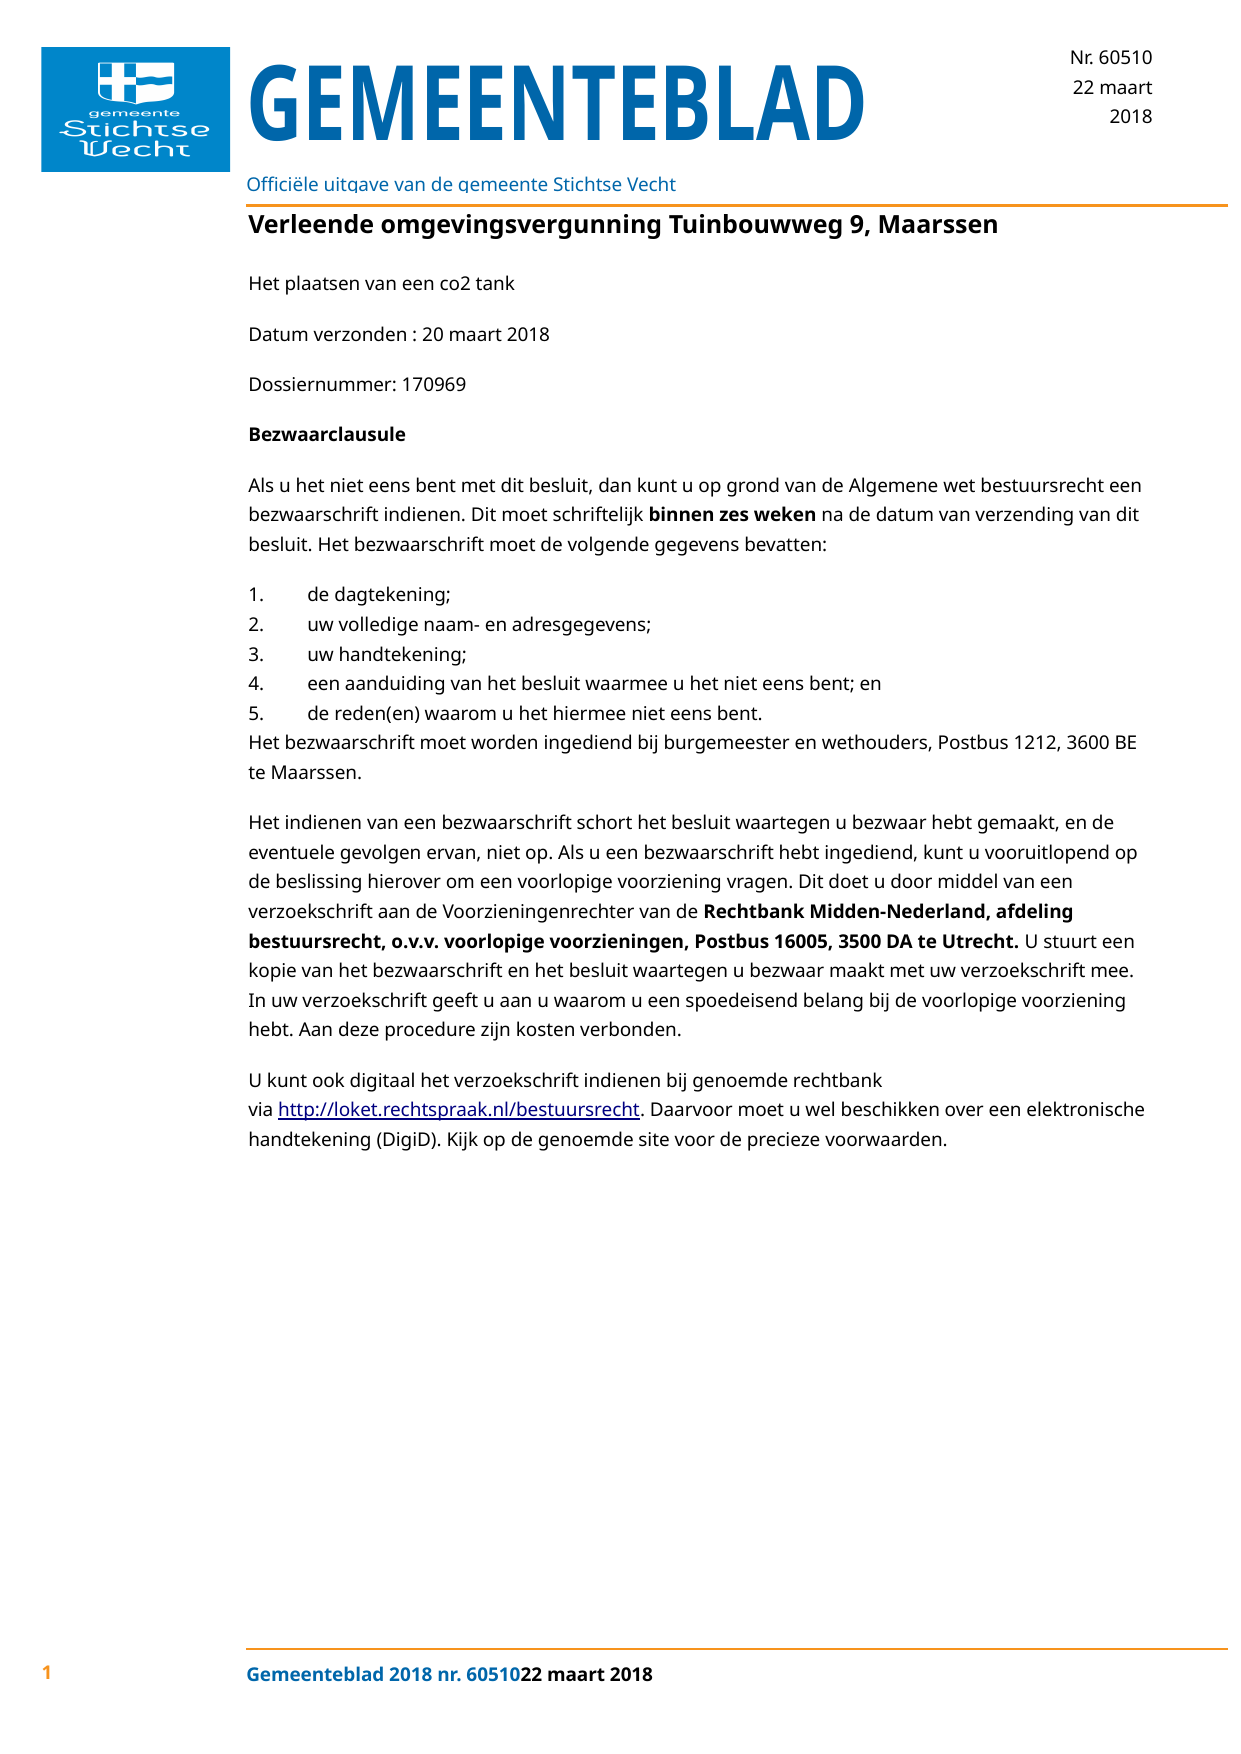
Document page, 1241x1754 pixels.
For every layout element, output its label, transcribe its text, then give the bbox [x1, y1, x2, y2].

text Verleende omgevingsvergunning Tuinbouwweg 9, Maarssen [248, 207, 1152, 241]
list de reden(en) waarom u het hiermee niet eens bent. [248, 700, 1152, 726]
text Bezwaarclausule [248, 422, 1152, 447]
text Als u het niet eens bent met dit besluit, dan kunt u op grond van de Algemene wet bestuursrecht een bezwaarschrift indienen. Dit moet schriftelijk binnen zes weken na de datum van verzending van dit besluit. Het bezwaarschrift moet de volgende gegevens bevatten: [248, 472, 1152, 557]
text Datum verzonden : 20 maart 2018 [248, 321, 1152, 346]
text Het indienen van een bezwaarschrift schort het besluit waartegen u bezwaar hebt gemaakt, en de eventuele gevolgen ervan, niet op. Als u een bezwaarschrift hebt ingediend, kunt u vooruitlopend op de beslissing hierover om een voorlopige voorziening vragen. Dit doet u door middel van een verzoekschrift aan de Voorzieningenrechter van de Rechtbank Midden-Nederland, afdeling bestuursrecht, o.v.v. voorlopige voorzieningen, Postbus 16005, 3500 DA te Utrecht. U stuurt een kopie van het bezwaarschrift en het besluit waartegen u bezwaar maakt met uw verzoekschrift mee. In uw verzoekschrift geeft u aan u waarom u een spoedeisend belang bij de voorlopige voorziening hebt. Aan deze procedure zijn kosten verbonden. [248, 809, 1152, 1042]
text Het bezwaarschrift moet worden ingediend bij burgemeester en wethouders, Postbus 1212, 3600 BE te Maarssen. [248, 729, 1152, 785]
list de dagtekening; [248, 582, 1152, 607]
text Dossiernummer: 170969 [248, 371, 1152, 397]
text U kunt ook digitaal het verzoekschrift indienen bij genoemde rechtbank via http://loket.rechtspraak.nl/bestuursrecht. Daarvoor moet u wel beschikken over een elektronische handtekening (DigiD). Kijk op de genoemde site voor de precieze voorwaarden. [248, 1067, 1152, 1152]
picture [99, 63, 135, 101]
list een aanduiding van het besluit waarmee u het niet eens bent; en [248, 670, 1152, 696]
text Het plaatsen van een co2 tank [248, 270, 1152, 296]
list uw volledige naam- en adresgegevens; [248, 611, 1152, 637]
picture [137, 63, 174, 103]
list uw handtekening; [248, 641, 1152, 666]
